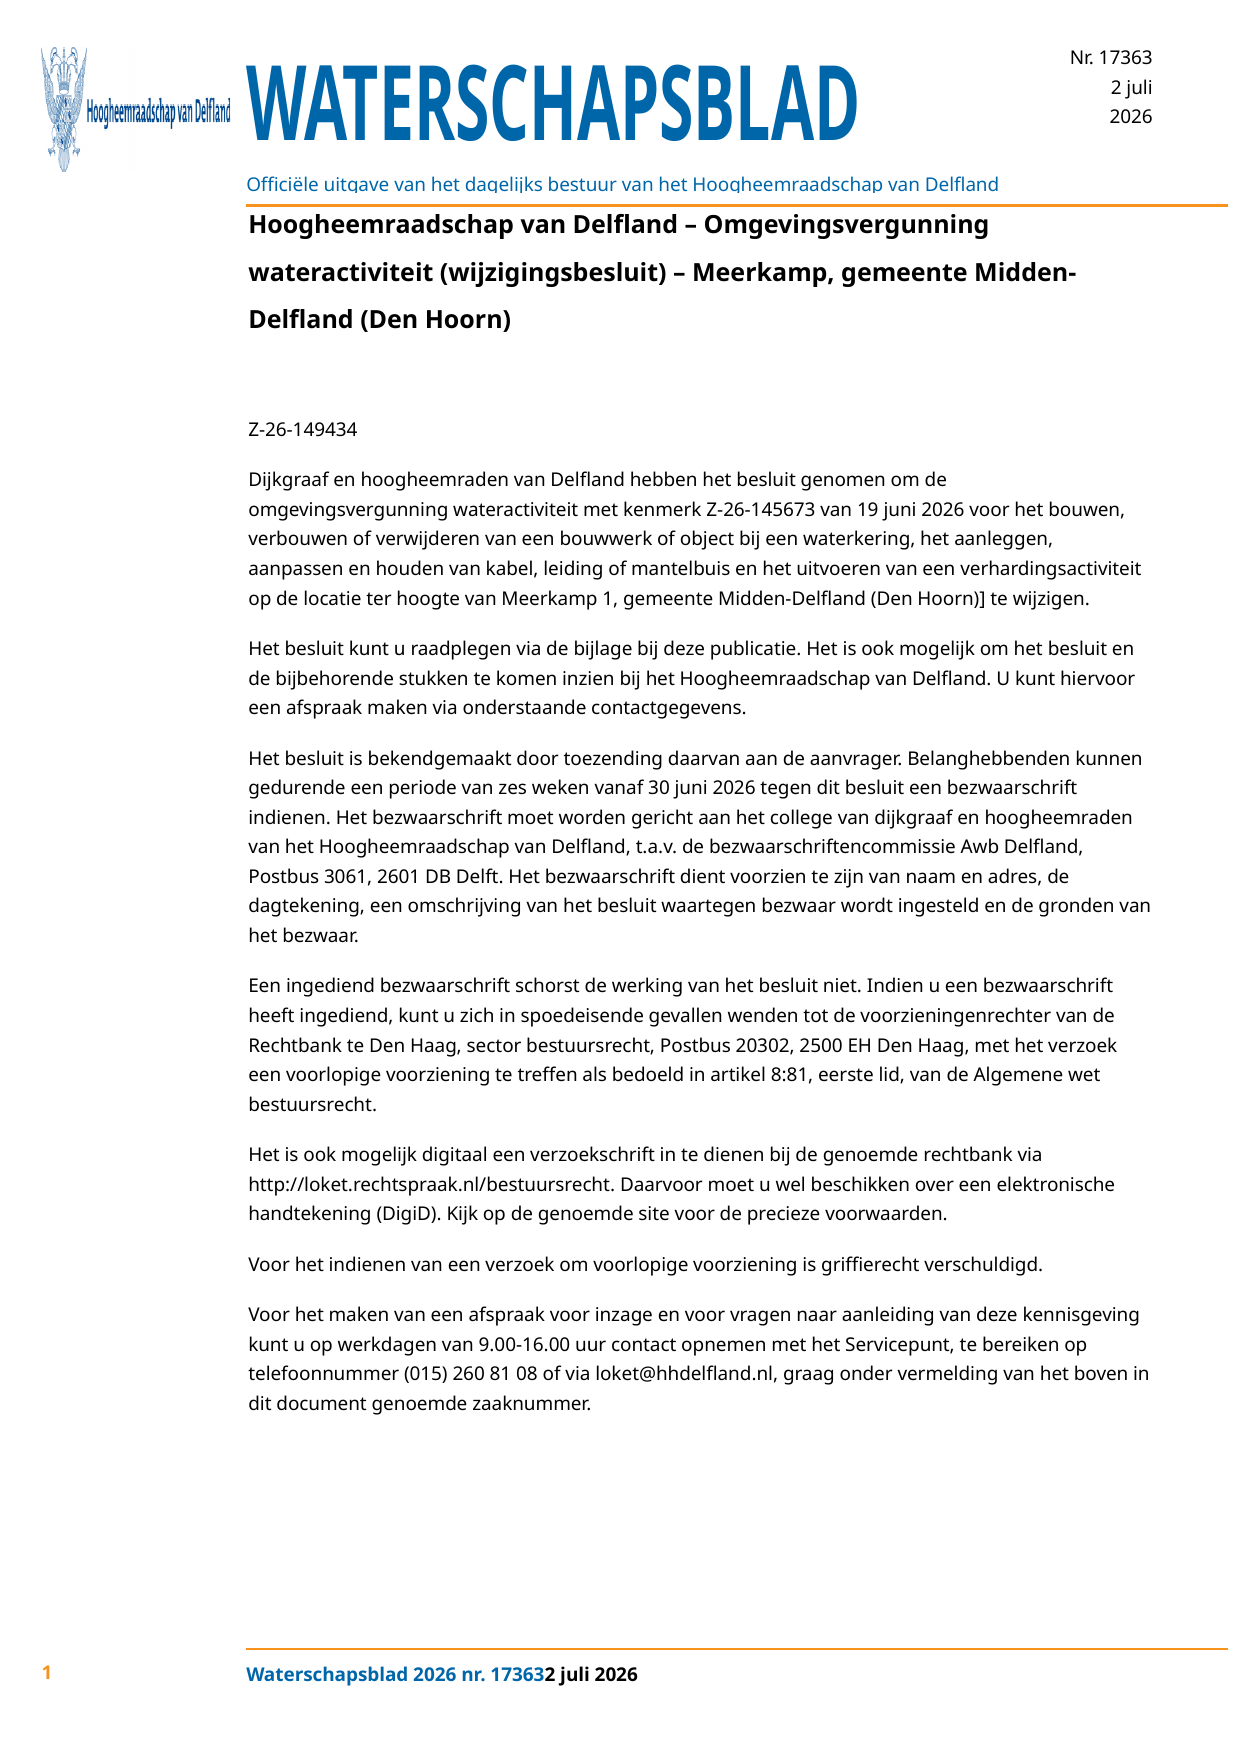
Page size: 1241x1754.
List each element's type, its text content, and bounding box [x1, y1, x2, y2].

text Voor het indienen van een verzoek om voorlopige voorziening is griffierecht verschuldigd. [248, 1251, 1152, 1277]
text Het is ook mogelijk digitaal een verzoekschrift in te dienen bij de genoemde rechtbank via http://loket.rechtspraak.nl/bestuursrecht. Daarvoor moet u wel beschikken over een elektronische handtekening (DigiD). Kijk op de genoemde site voor de precieze voorwaarden. [248, 1141, 1152, 1226]
text Het besluit is bekendgemaakt door toezending daarvan aan de aanvrager. Belanghebbenden kunnen gedurende een periode van zes weken vanaf 30 juni 2026 tegen dit besluit een bezwaarschrift indienen. Het bezwaarschrift moet worden gericht aan het college van dijkgraaf en hoogheemraden van het Hoogheemraadschap van Delfland, t.a.v. de bezwaarschriftencommissie Awb Delfland, Postbus 3061, 2601 DB Delft. Het bezwaarschrift dient voorzien te zijn van naam en adres, de dagtekening, een omschrijving van het besluit waartegen bezwaar wordt ingesteld en de gronden van het bezwaar. [248, 745, 1152, 948]
picture [41, 47, 231, 172]
text Een ingediend bezwaarschrift schorst de werking van het besluit niet. Indien u een bezwaarschrift heeft ingediend, kunt u zich in spoedeisende gevallen wenden tot de voorzieningenrechter van de Rechtbank te Den Haag, sector bestuursrecht, Postbus 20302, 2500 EH Den Haag, met het verzoek een voorlopige voorziening te treffen als bedoeld in artikel 8:81, eerste lid, van de Algemene wet bestuursrecht. [248, 973, 1152, 1117]
text Het besluit kunt u raadplegen via de bijlage bij deze publicatie. Het is ook mogelijk om het besluit en de bijbehorende stukken te komen inzien bij het Hoogheemraadschap van Delfland. U kunt hiervoor een afspraak maken via onderstaande contactgegevens. [248, 635, 1152, 720]
text Z-26-149434 [248, 416, 1152, 442]
text Voor het maken van een afspraak voor inzage en voor vragen naar aanleiding van deze kennisgeving kunt u op werkdagen van 9.00-16.00 uur contact opnemen met het Servicepunt, te bereiken op telefoonnummer (015) 260 81 08 of via loket@hhdelfland.nl, graag onder vermelding van het boven in dit document genoemde zaaknummer. [248, 1301, 1152, 1416]
text Dijkgraaf en hoogheemraden van Delfland hebben het besluit genomen om de omgevingsvergunning wateractiviteit met kenmerk Z-26-145673 van 19 juni 2026 voor het bouwen, verbouwen of verwijderen van een bouwwerk of object bij een waterkering, het aanleggen, aanpassen en houden van kabel, leiding of mantelbuis en het uitvoeren van een verhardingsactiviteit op de locatie ter hoogte van Meerkamp 1, gemeente Midden-Delfland (Den Hoorn)] te wijzigen. [248, 466, 1152, 610]
text Hoogheemraadschap van Delfland – Omgevingsvergunning wateractiviteit (wijzigingsbesluit) – Meerkamp, gemeente Midden-Delfland (Den Hoorn) [248, 207, 1152, 336]
